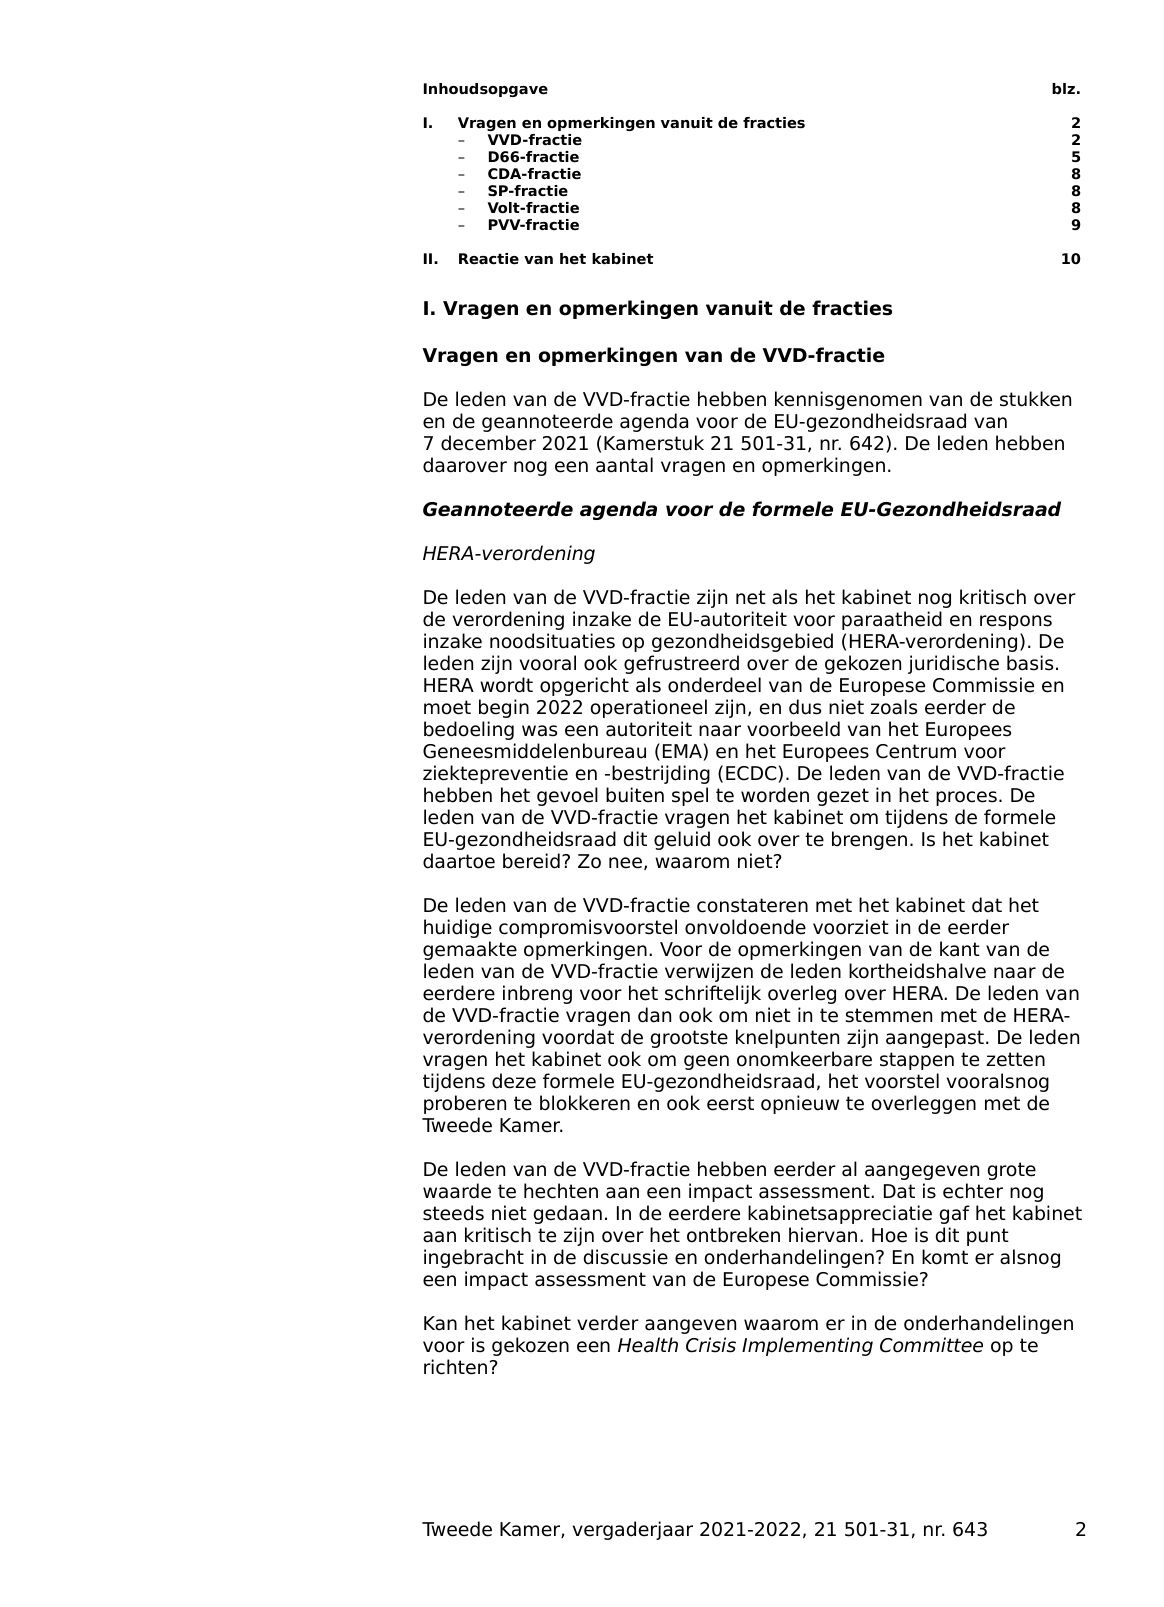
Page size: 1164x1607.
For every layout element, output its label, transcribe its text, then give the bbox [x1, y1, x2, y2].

table_cell Reactie van het kabinet [452, 251, 1027, 268]
table_cell [452, 98, 481, 115]
subtitle I. Vragen en opmerkingen vanuit de fracties [422, 298, 1087, 320]
table_cell [1028, 98, 1087, 115]
table_cell [422, 217, 452, 234]
table_cell [422, 183, 452, 200]
table_cell – [452, 132, 481, 149]
table_cell – [452, 166, 481, 183]
table_cell [422, 132, 452, 149]
table_cell 10 [1028, 251, 1087, 268]
table_cell – [452, 200, 481, 217]
table_cell SP-fractie [481, 183, 1027, 200]
text De leden van de VVD-fractie hebben eerder al aangegeven grote waarde te hechten aan een impact assessment. Dat is echter nog steeds niet gedaan. In de eerdere kabinetsappreciatie gaf het kabinet aan kritisch te zijn over het ontbreken hiervan. Hoe is dit punt ingebracht in de discussie en onderhandelingen? En komt er alsnog een impact assessment van de Europese Commissie? [422, 1159, 1087, 1291]
table_cell [1028, 234, 1087, 251]
table_cell 2 [1028, 132, 1087, 149]
text De leden van de VVD-fractie zijn net als het kabinet nog kritisch over de verordening inzake de EU-autoriteit voor paraatheid en respons inzake noodsituaties op gezondheidsgebied (HERA-verordening). De leden zijn vooral ook gefrustreerd over de gekozen juridische basis. HERA wordt opgericht als onderdeel van de Europese Commissie en moet begin 2022 operationeel zijn, en dus niet zoals eerder de bedoeling was een autoriteit naar voorbeeld van het Europees Geneesmiddelenbureau (EMA) en het Europees Centrum voor ziektepreventie en -bestrijding (ECDC). De leden van de VVD-fractie hebben het gevoel buiten spel te worden gezet in het proces. De leden van de VVD-fractie vragen het kabinet om tijdens de formele EU-gezondheidsraad dit geluid ook over te brengen. Is het kabinet daartoe bereid? Zo nee, waarom niet? [422, 587, 1087, 873]
table_header blz. [1028, 81, 1087, 98]
text Kan het kabinet verder aangeven waarom er in de onderhandelingen voor is gekozen een Health Crisis Implementing Committee op te richten? [422, 1313, 1087, 1379]
table_cell [481, 234, 1027, 251]
table_cell 5 [1028, 149, 1087, 166]
subtitle HERA-verordening [422, 543, 1087, 565]
table_cell [422, 234, 452, 251]
table_cell PVV-fractie [481, 217, 1027, 234]
table_cell [422, 149, 452, 166]
table_cell 8 [1028, 200, 1087, 217]
table_cell Vragen en opmerkingen vanuit de fracties [452, 115, 1027, 132]
table_cell D66-fractie [481, 149, 1027, 166]
subtitle Vragen en opmerkingen van de VVD-fractie [422, 345, 1087, 367]
table_header Inhoudsopgave [422, 81, 1027, 98]
table_cell – [452, 183, 481, 200]
table_cell Volt-fractie [481, 200, 1027, 217]
table_cell [481, 98, 1027, 115]
table_cell 2 [1028, 115, 1087, 132]
table_cell [422, 98, 452, 115]
table_cell II. [422, 251, 452, 268]
table_cell 8 [1028, 183, 1087, 200]
table_cell I. [422, 115, 452, 132]
table_cell – [452, 217, 481, 234]
table_cell CDA-fractie [481, 166, 1027, 183]
subtitle Geannoteerde agenda voor de formele EU-Gezondheidsraad [422, 499, 1087, 521]
text De leden van de VVD-fractie constateren met het kabinet dat het huidige compromisvoorstel onvoldoende voorziet in de eerder gemaakte opmerkingen. Voor de opmerkingen van de kant van de leden van de VVD-fractie verwijzen de leden kortheidshalve naar de eerdere inbreng voor het schriftelijk overleg over HERA. De leden van de VVD-fractie vragen dan ook om niet in te stemmen met de HERA-verordening voordat de grootste knelpunten zijn aangepast. De leden vragen het kabinet ook om geen onomkeerbare stappen te zetten tijdens deze formele EU-gezondheidsraad, het voorstel vooralsnog proberen te blokkeren en ook eerst opnieuw te overleggen met de Tweede Kamer. [422, 895, 1087, 1137]
table_cell – [452, 149, 481, 166]
table_cell 9 [1028, 217, 1087, 234]
table_cell [422, 166, 452, 183]
table_cell [422, 200, 452, 217]
table_cell VVD-fractie [481, 132, 1027, 149]
table_cell [452, 234, 481, 251]
table_cell 8 [1028, 166, 1087, 183]
text De leden van de VVD-fractie hebben kennisgenomen van de stukken en de geannoteerde agenda voor de EU-gezondheidsraad van 7 december 2021 (Kamerstuk 21 501-31, nr. 642). De leden hebben daarover nog een aantal vragen en opmerkingen. [422, 389, 1087, 477]
